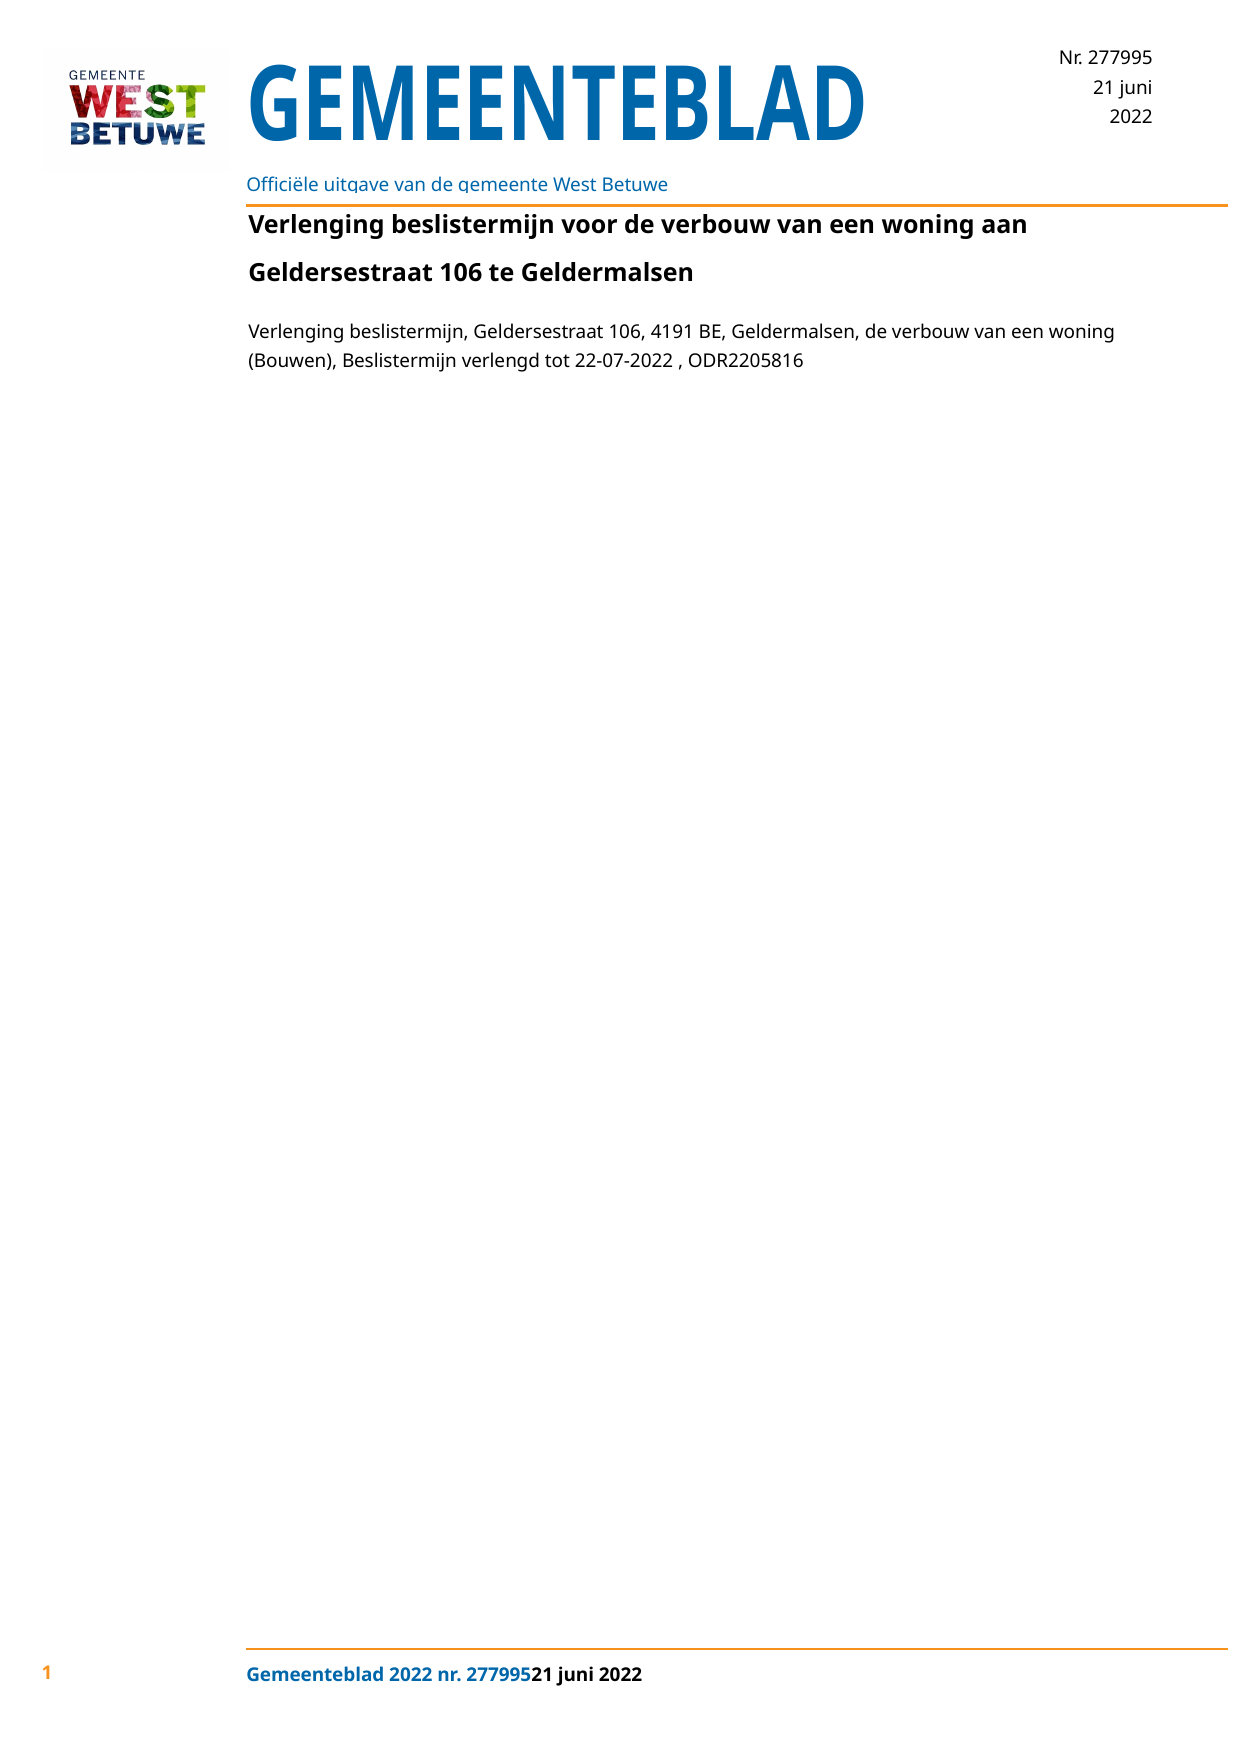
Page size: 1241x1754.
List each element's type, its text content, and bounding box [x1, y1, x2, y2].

text Verlenging beslistermijn, Geldersestraat 106, 4191 BE, Geldermalsen, de verbouw van een woning (Bouwen), Beslistermijn verlengd tot 22-07-2022 , ODR2205816 [248, 318, 1152, 373]
picture [41, 47, 231, 172]
text Verlenging beslistermijn voor de verbouw van een woning aan Geldersestraat 106 te Geldermalsen [248, 207, 1152, 288]
